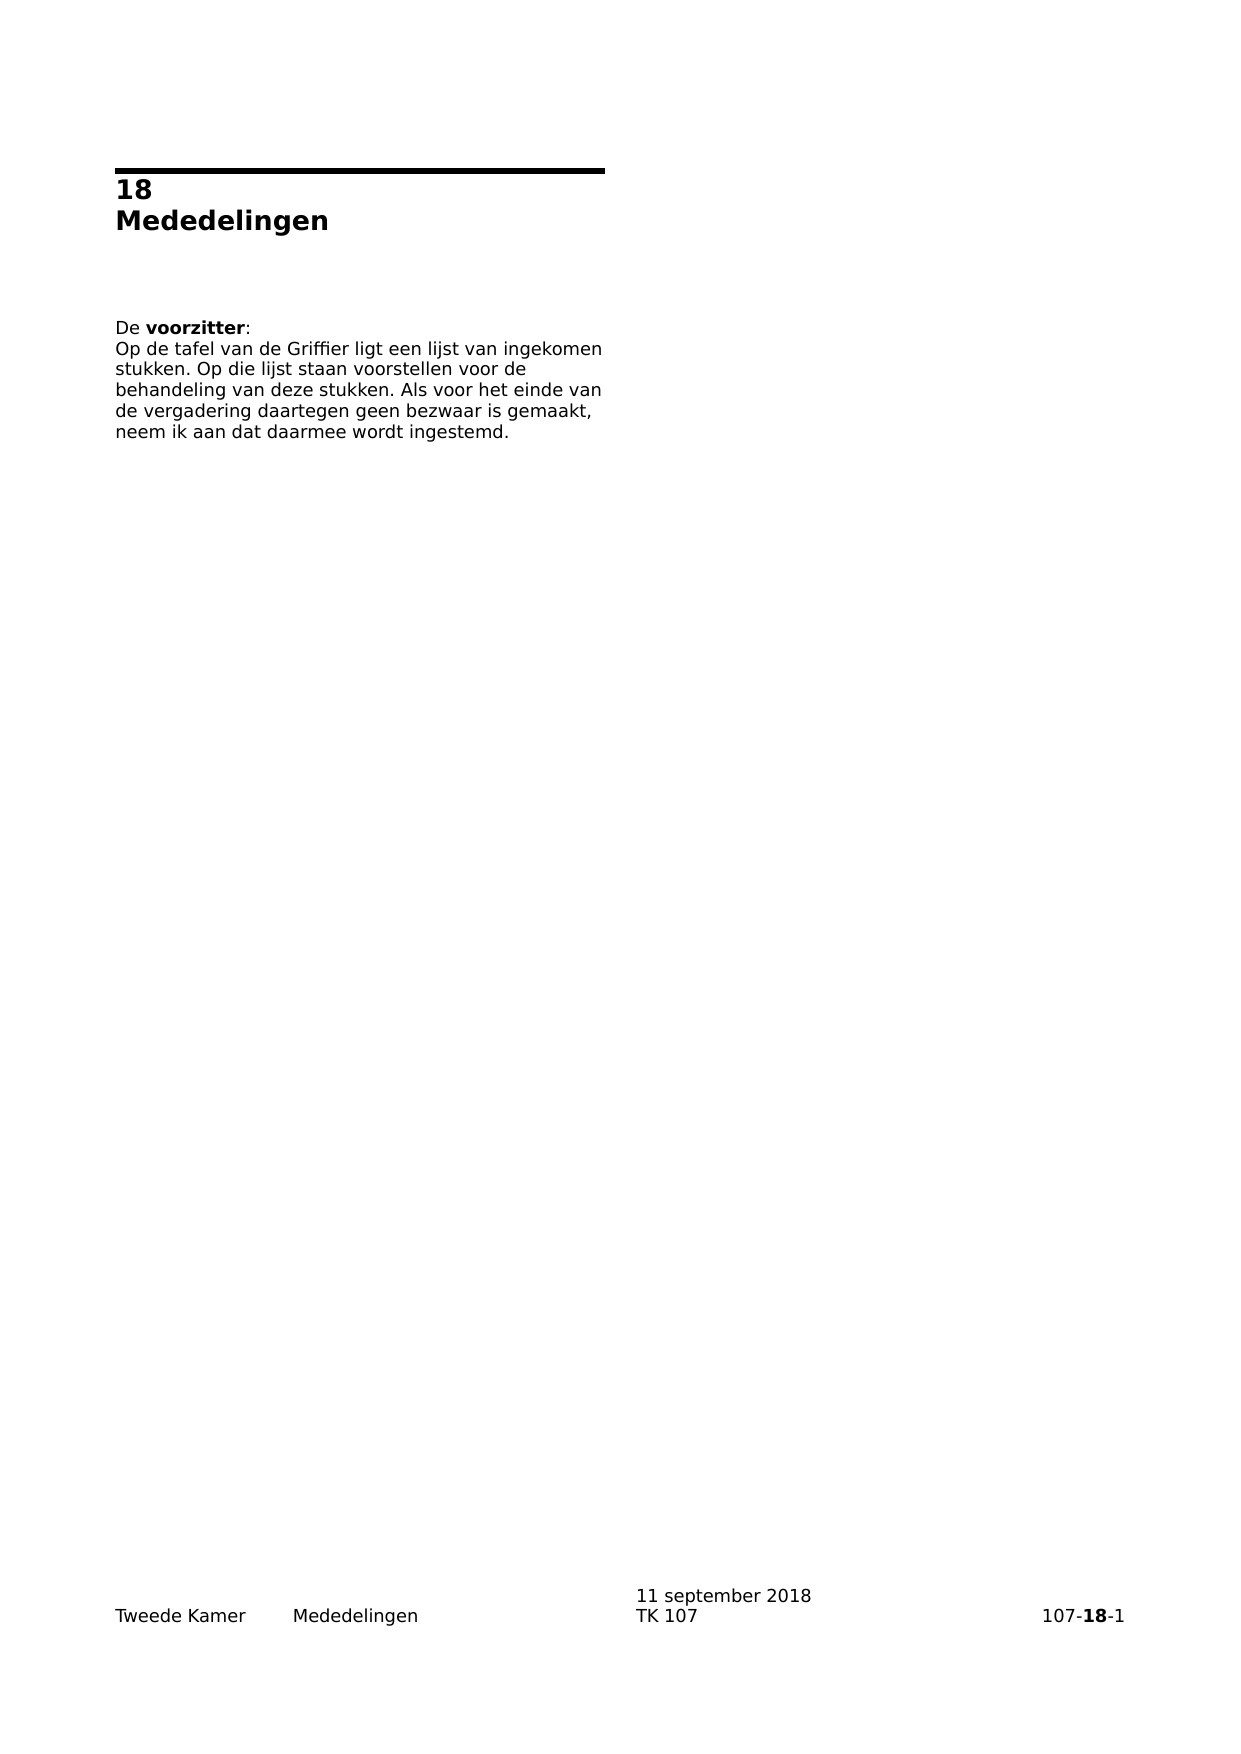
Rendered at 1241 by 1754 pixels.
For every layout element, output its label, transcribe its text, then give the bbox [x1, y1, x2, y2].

title 18 Mededelingen [115, 174, 605, 237]
text De voorzitter: [115, 318, 605, 338]
text Op de tafel van de Griffier ligt een lijst van ingekomen stukken. Op die lijst staan voorstellen voor de behandeling van deze stukken. Als voor het einde van de vergadering daartegen geen bezwaar is gemaakt, neem ik aan dat daarmee wordt ingestemd. [115, 338, 605, 442]
